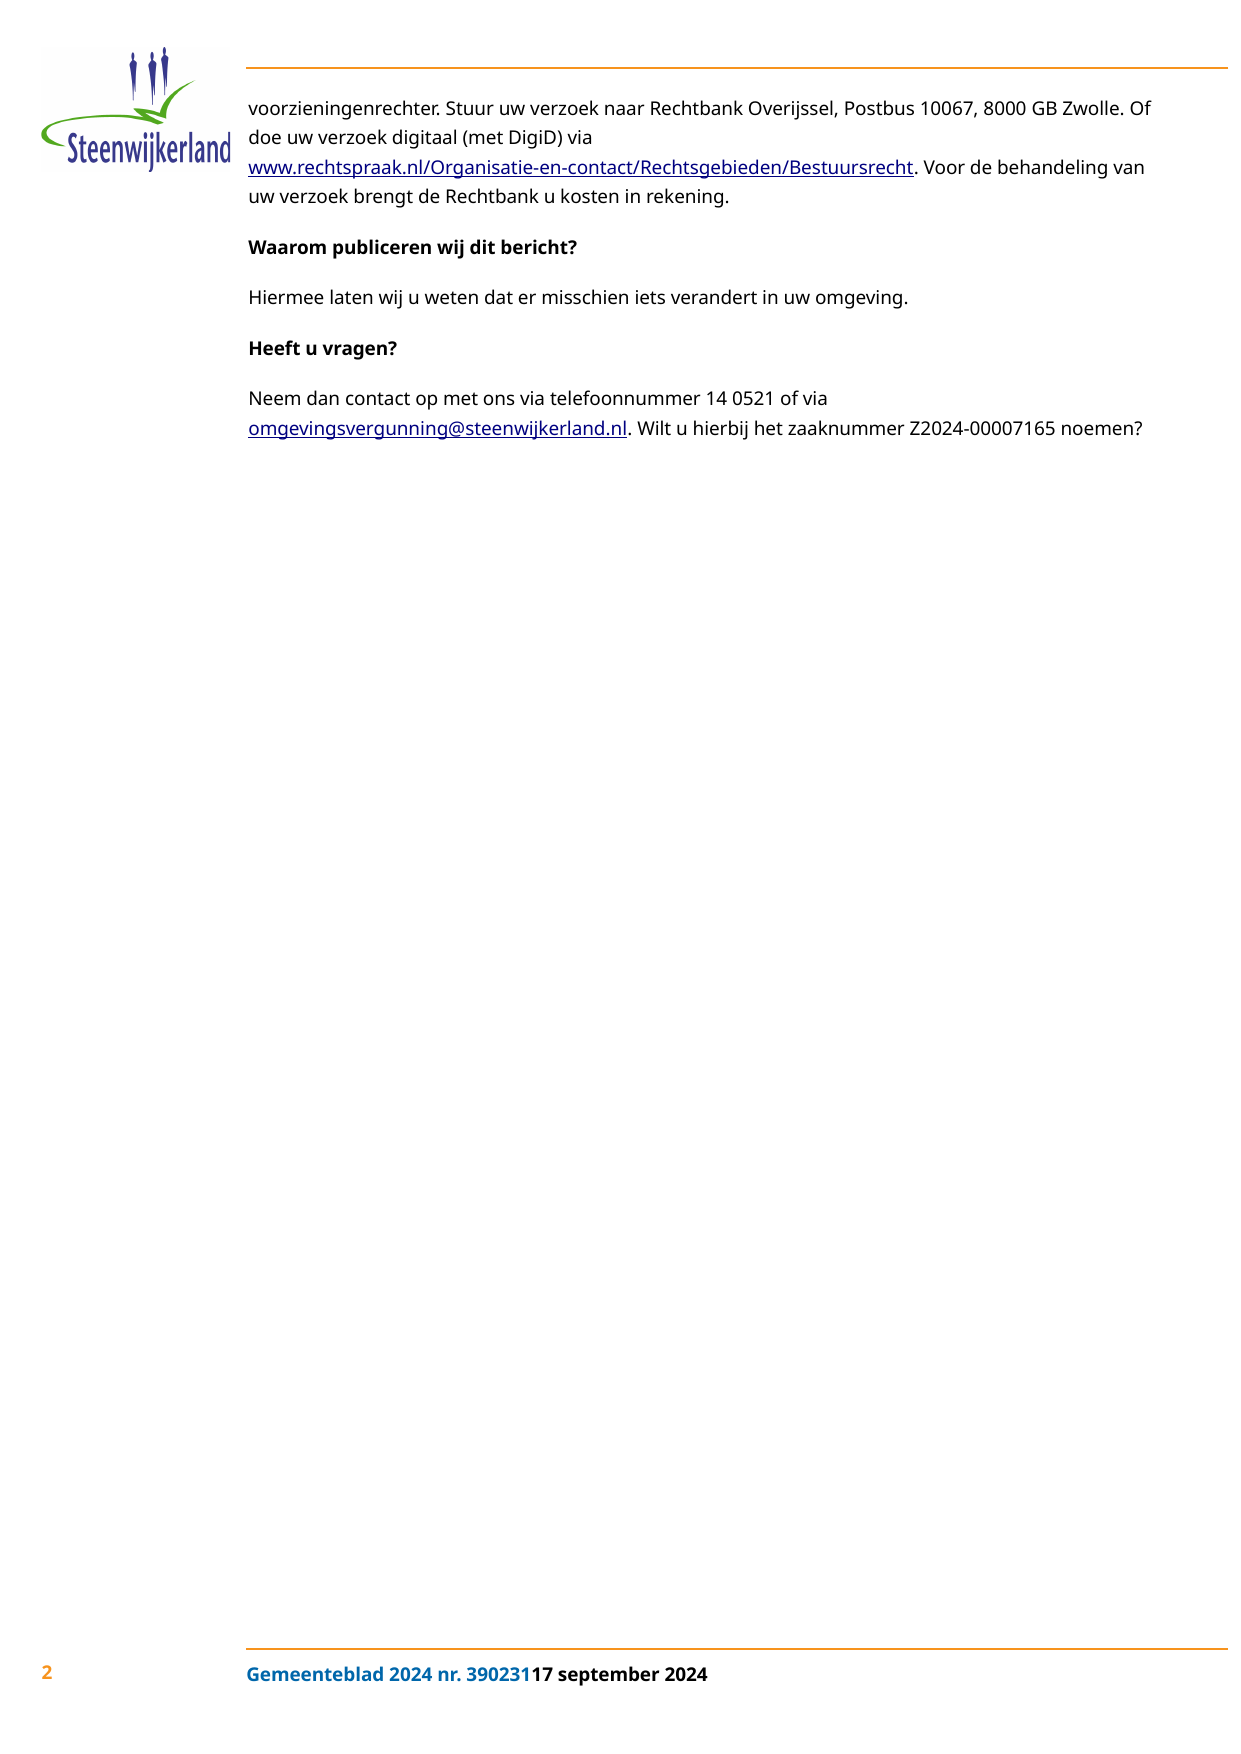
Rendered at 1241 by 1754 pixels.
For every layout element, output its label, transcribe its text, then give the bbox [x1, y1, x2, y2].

picture [41, 47, 231, 172]
text Waarom publiceren wij dit bericht? [248, 234, 1152, 260]
text Hiermee laten wij u weten dat er misschien iets verandert in uw omgeving. [248, 284, 1152, 310]
text voorzieningenrechter. Stuur uw verzoek naar Rechtbank Overijssel, Postbus 10067, 8000 GB Zwolle. Of doe uw verzoek digitaal (met DigiD) via www.rechtspraak.nl/Organisatie-en-contact/Rechtsgebieden/Bestuursrecht. Voor de behandeling van uw verzoek brengt de Rechtbank u kosten in rekening. [248, 95, 1152, 209]
text Heeft u vragen? [248, 335, 1152, 361]
text Neem dan contact op met ons via telefoonnummer 14 0521 of via omgevingsvergunning@steenwijkerland.nl. Wilt u hierbij het zaaknummer Z2024-00007165 noemen? [248, 385, 1152, 441]
